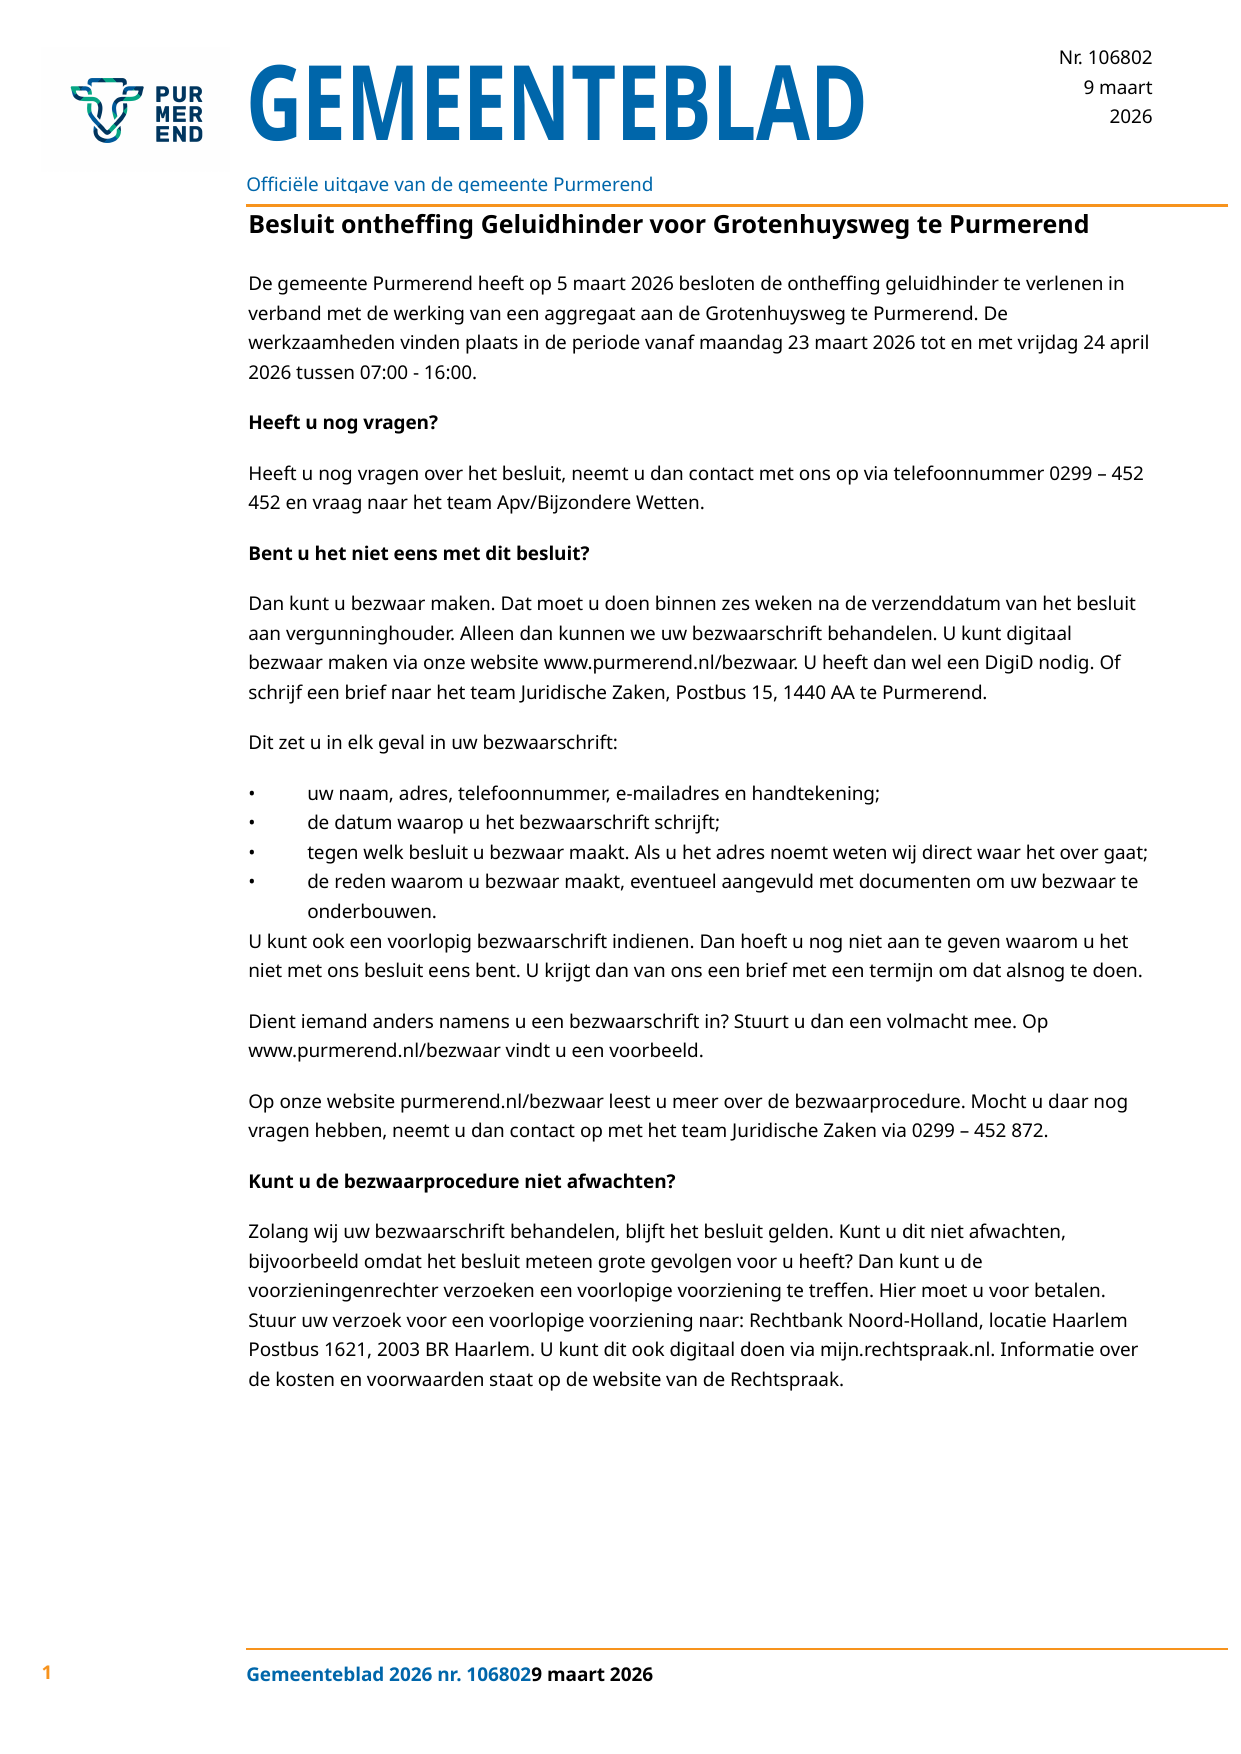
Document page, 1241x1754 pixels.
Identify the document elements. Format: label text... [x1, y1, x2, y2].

picture [41, 47, 231, 172]
text De gemeente Purmerend heeft op 5 maart 2026 besloten de ontheffing geluidhinder te verlenen in verband met de werking van een aggregaat aan de Grotenhuysweg te Purmerend. De werkzaamheden vinden plaats in de periode vanaf maandag 23 maart 2026 tot en met vrijdag 24 april 2026 tussen 07:00 - 16:00. [248, 270, 1152, 385]
text Op onze website purmerend.nl/bezwaar leest u meer over de bezwaarprocedure. Mocht u daar nog vragen hebben, neemt u dan contact op met het team Juridische Zaken via 0299 – 452 872. [248, 1088, 1152, 1143]
text Kunt u de bezwaarprocedure niet afwachten? [248, 1168, 1152, 1193]
text Dan kunt u bezwaar maken. Dat moet u doen binnen zes weken na de verzenddatum van het besluit aan vergunninghouder. Alleen dan kunnen we uw bezwaarschrift behandelen. U kunt digitaal bezwaar maken via onze website www.purmerend.nl/bezwaar. U heeft dan wel een DigiD nodig. Of schrijf een brief naar het team Juridische Zaken, Postbus 15, 1440 AA te Purmerend. [248, 590, 1152, 705]
text Dit zet u in elk geval in uw bezwaarschrift: [248, 729, 1152, 755]
list uw naam, adres, telefoonnummer, e-mailadres en handtekening; [248, 780, 1152, 806]
text U kunt ook een voorlopig bezwaarschrift indienen. Dan hoeft u nog niet aan te geven waarom u het niet met ons besluit eens bent. U krijgt dan van ons een brief met een termijn om dat alsnog te doen. [248, 928, 1152, 983]
text Zolang wij uw bezwaarschrift behandelen, blijft het besluit gelden. Kunt u dit niet afwachten, bijvoorbeeld omdat het besluit meteen grote gevolgen voor u heeft? Dan kunt u de voorzieningenrechter verzoeken een voorlopige voorziening te treffen. Hier moet u voor betalen. Stuur uw verzoek voor een voorlopige voorziening naar: Rechtbank Noord-Holland, locatie Haarlem Postbus 1621, 2003 BR Haarlem. U kunt dit ook digitaal doen via mijn.rechtspraak.nl. Informatie over de kosten en voorwaarden staat op de website van de Rechtspraak. [248, 1218, 1152, 1392]
list de datum waarop u het bezwaarschrift schrijft; [248, 809, 1152, 835]
list tegen welk besluit u bezwaar maakt. Als u het adres noemt weten wij direct waar het over gaat; [248, 839, 1152, 865]
list de reden waarom u bezwaar maakt, eventueel aangevuld met documenten om uw bezwaar te onderbouwen. [248, 869, 1152, 924]
text Dient iemand anders namens u een bezwaarschrift in? Stuurt u dan een volmacht mee. Op www.purmerend.nl/bezwaar vindt u een voorbeeld. [248, 1008, 1152, 1063]
text Heeft u nog vragen over het besluit, neemt u dan contact met ons op via telefoonnummer 0299 – 452 452 en vraag naar het team Apv/Bijzondere Wetten. [248, 460, 1152, 515]
text Bent u het niet eens met dit besluit? [248, 540, 1152, 566]
text Heeft u nog vragen? [248, 409, 1152, 435]
text Besluit ontheffing Geluidhinder voor Grotenhuysweg te Purmerend [248, 207, 1152, 241]
